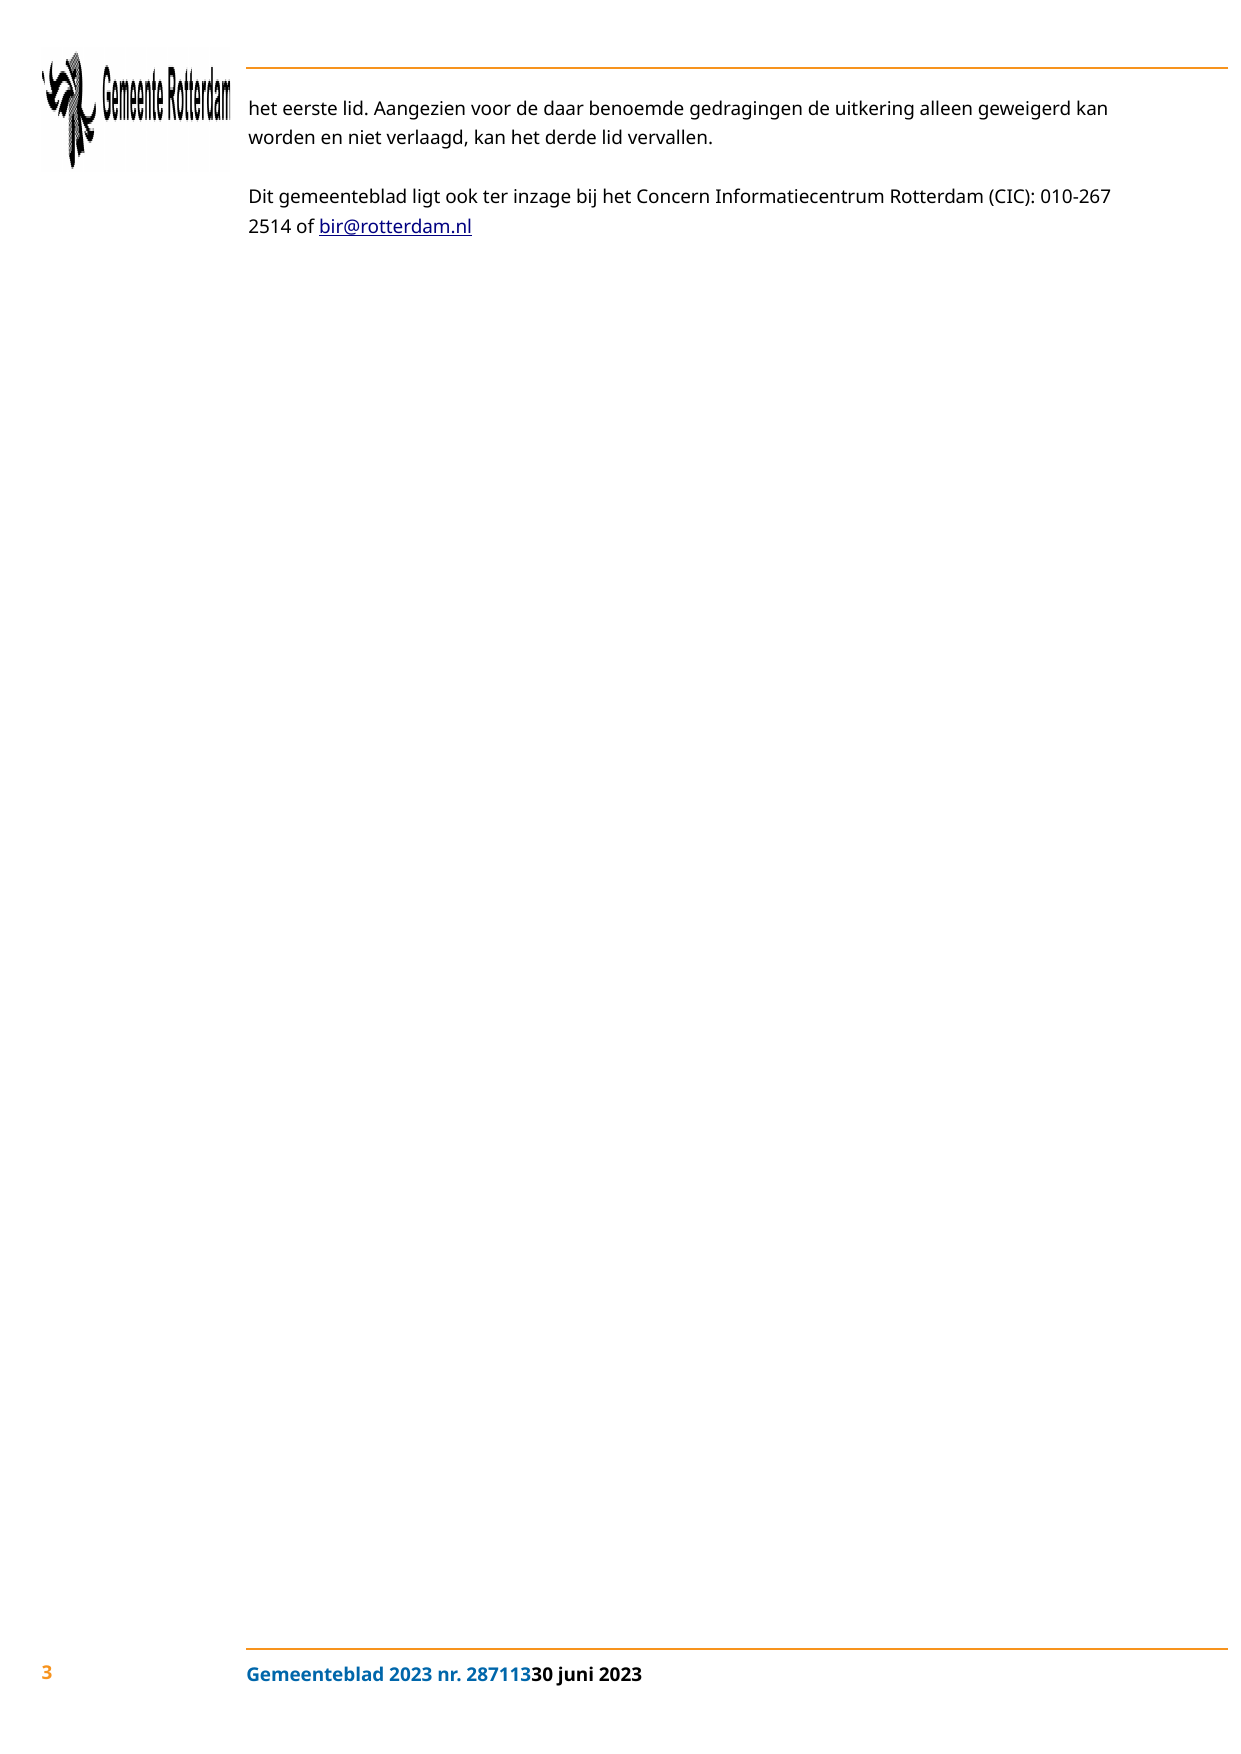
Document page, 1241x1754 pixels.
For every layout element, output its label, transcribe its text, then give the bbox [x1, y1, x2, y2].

picture [41, 47, 231, 172]
text Dit gemeenteblad ligt ook ter inzage bij het Concern Informatiecentrum Rotterdam (CIC): 010-267 2514 of bir@rotterdam.nl [248, 183, 1152, 239]
text het eerste lid. Aangezien voor de daar benoemde gedragingen de uitkering alleen geweigerd kan worden en niet verlaagd, kan het derde lid vervallen. [248, 95, 1152, 150]
